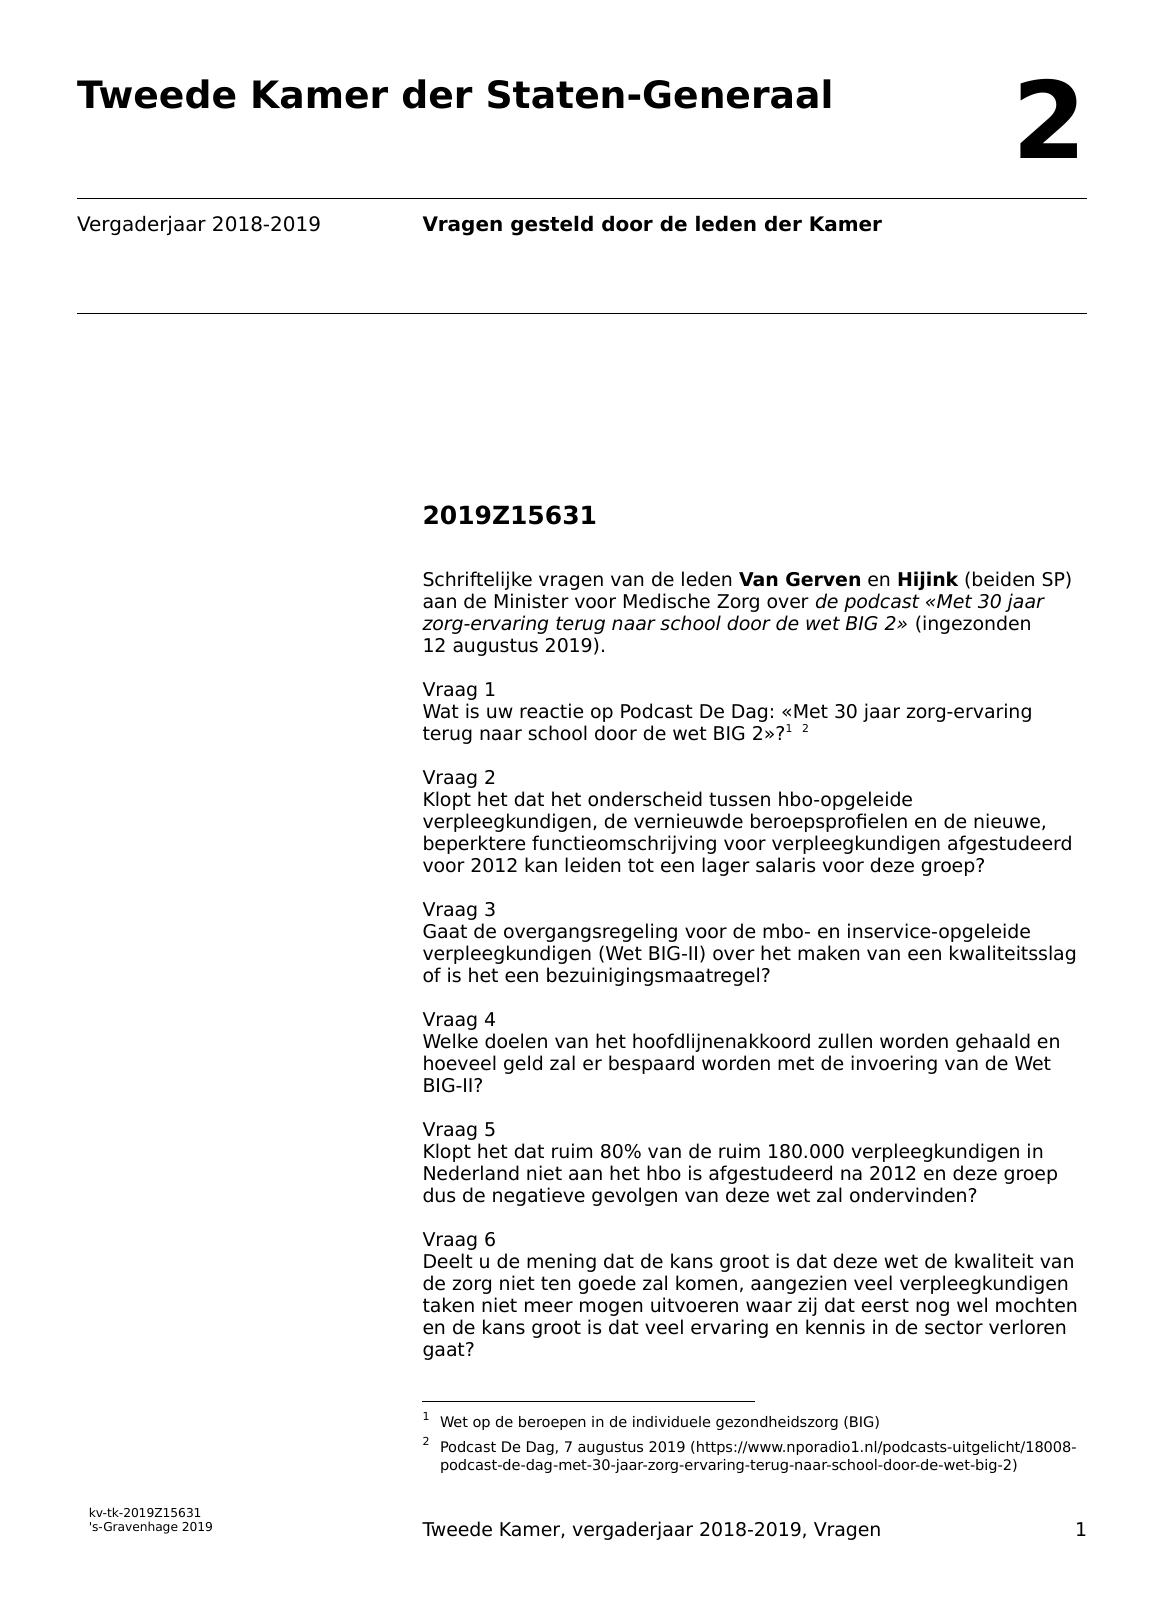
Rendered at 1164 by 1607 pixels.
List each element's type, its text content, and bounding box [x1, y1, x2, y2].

table_header 2 [886, 59, 1087, 198]
text Wat is uw reactie op Podcast De Dag: «Met 30 jaar zorg-ervaring terug naar school door de wet BIG 2»? [422, 701, 1087, 745]
text Gaat de overgangsregeling voor de mbo- en inservice-opgeleide verpleegkundigen (Wet BIG-II) over het maken van een kwaliteitsslag of is het een bezuinigingsmaatregel? [422, 921, 1087, 987]
text Vraag 1 [422, 679, 1087, 701]
table_header Tweede Kamer der Staten-Generaal [77, 59, 886, 198]
text Vraag 6 [422, 1229, 1087, 1251]
text 's-Gravenhage 2019 [88, 1520, 323, 1534]
text Klopt het dat het onderscheid tussen hbo-opgeleide verpleegkundigen, de vernieuwde beroepsprofielen en de nieuwe, beperktere functieomschrijving voor verpleegkundigen afgestudeerd voor 2012 kan leiden tot een lager salaris voor deze groep? [422, 789, 1087, 877]
text Schriftelijke vragen van de leden Van Gerven en Hijink (beiden SP) aan de Minister voor Medische Zorg over de podcast «Met 30 jaar zorg-ervaring terug naar school door de wet BIG 2» (ingezonden 12 augustus 2019). [422, 569, 1087, 657]
text Deelt u de mening dat de kans groot is dat deze wet de kwaliteit van de zorg niet ten goede zal komen, aangezien veel verpleegkundigen taken niet meer mogen uitvoeren waar zij dat eerst nog wel mochten en de kans groot is dat veel ervaring en kennis in de sector verloren gaat? [422, 1251, 1087, 1361]
text Vraag 5 [422, 1119, 1087, 1141]
text 2019Z15631 [422, 501, 1087, 531]
text Klopt het dat ruim 80% van de ruim 180.000 verpleegkundigen in Nederland niet aan het hbo is afgestudeerd na 2012 en deze groep dus de negatieve gevolgen van deze wet zal ondervinden? [422, 1141, 1087, 1207]
text Welke doelen van het hoofdlijnenakkoord zullen worden gehaald en hoeveel geld zal er bespaard worden met de invoering van de Wet BIG-II? [422, 1031, 1087, 1097]
text Wet op de beroepen in de individuele gezondheidszorg (BIG) [422, 1410, 1087, 1432]
text Vraag 2 [422, 767, 1087, 789]
text Podcast De Dag, 7 augustus 2019 (https://www.nporadio1.nl/podcasts-uitgelicht/18008-podcast-de-dag-met-30-jaar-zorg-ervaring-terug-naar-school-door-de-wet-big-2) [422, 1435, 1087, 1474]
text Vraag 4 [422, 1009, 1087, 1031]
text kv-tk-2019Z15631 [88, 1506, 323, 1520]
table_cell Vragen gesteld door de leden der Kamer [422, 199, 1087, 313]
table_cell Vergaderjaar 2018-2019 [77, 199, 422, 313]
text Vraag 3 [422, 899, 1087, 921]
